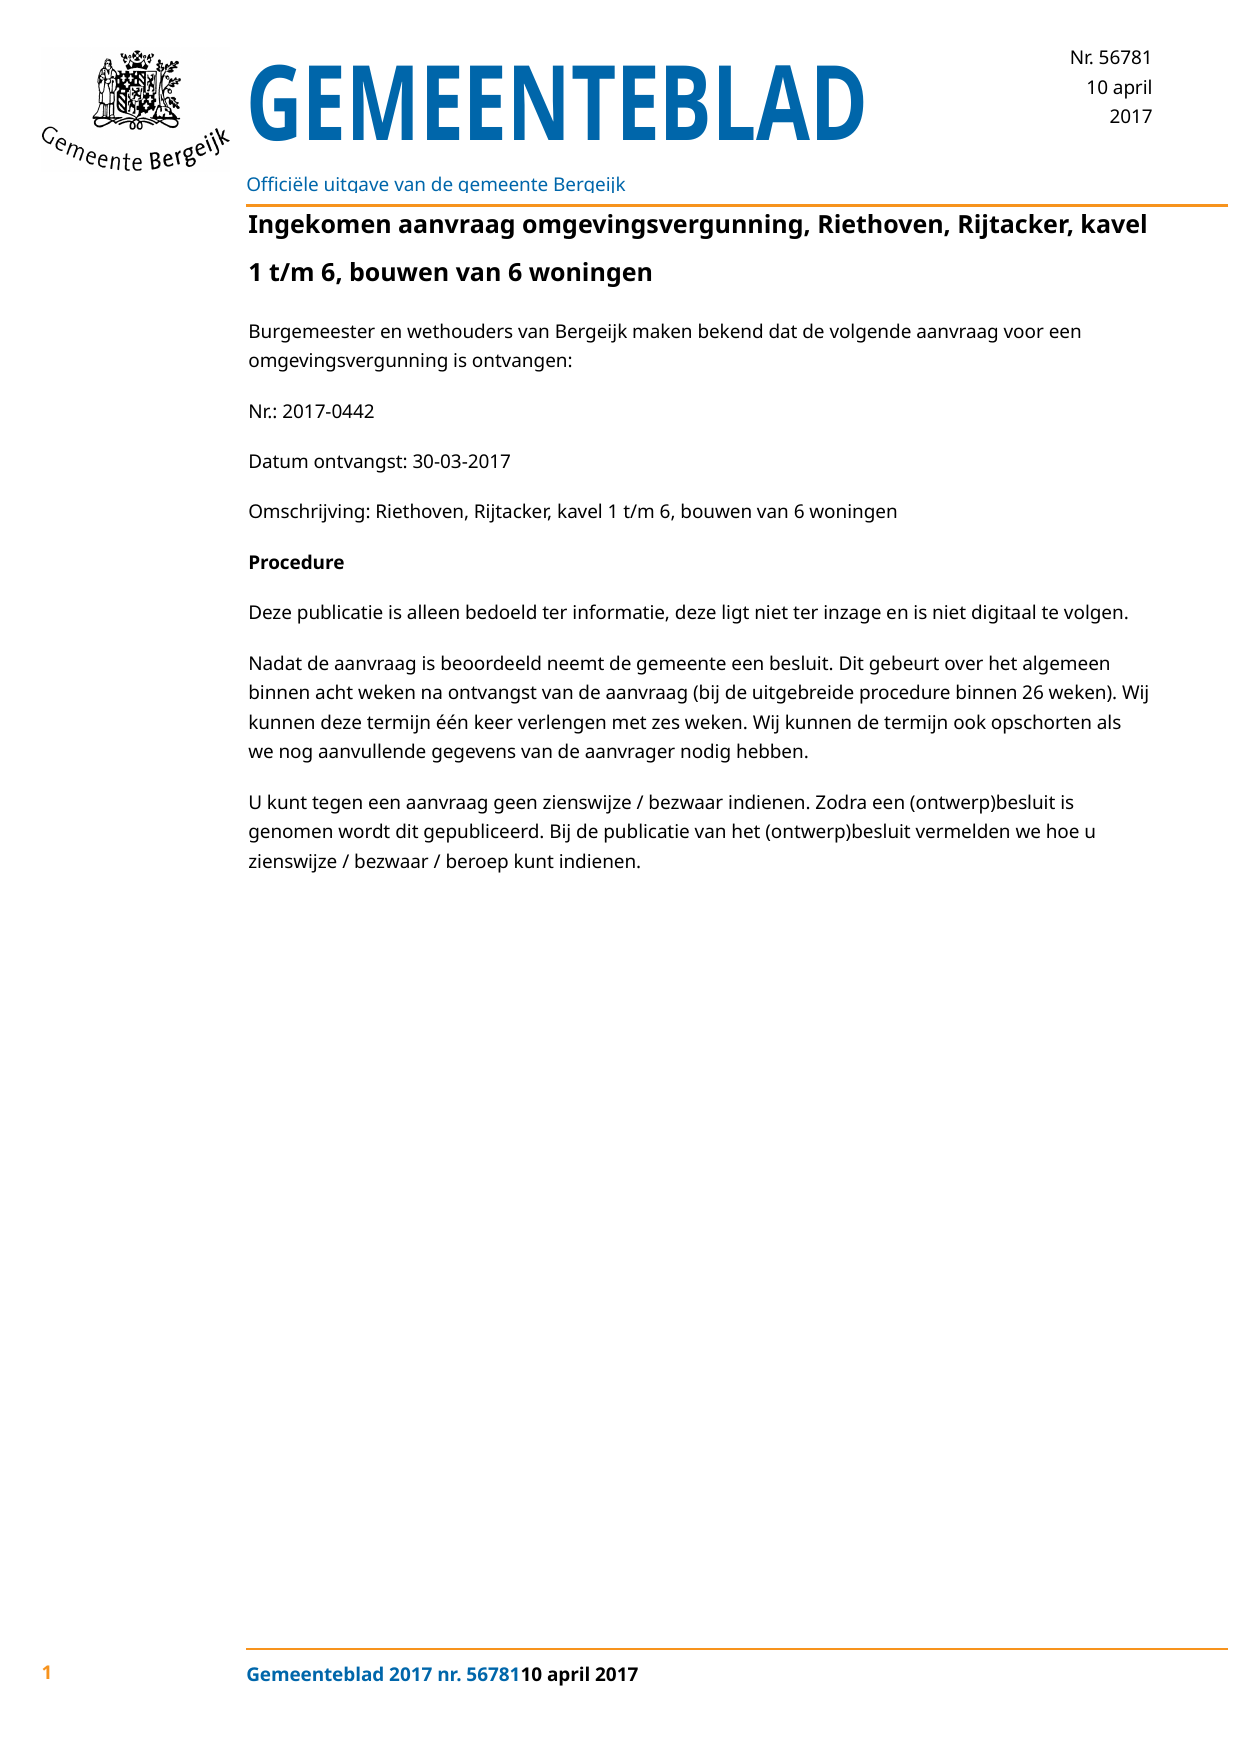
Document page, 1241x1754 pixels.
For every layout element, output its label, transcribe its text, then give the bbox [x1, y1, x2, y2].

picture [41, 47, 231, 172]
text Procedure [248, 549, 1152, 575]
text Burgemeester en wethouders van Bergeijk maken bekend dat de volgende aanvraag voor een omgevingsvergunning is ontvangen: [248, 318, 1152, 373]
text Datum ontvangst: 30-03-2017 [248, 448, 1152, 474]
text Nr.: 2017-0442 [248, 398, 1152, 424]
text Omschrijving: Riethoven, Rijtacker, kavel 1 t/m 6, bouwen van 6 woningen [248, 499, 1152, 524]
text Ingekomen aanvraag omgevingsvergunning, Riethoven, Rijtacker, kavel 1 t/m 6, bouwen van 6 woningen [248, 207, 1152, 288]
text Deze publicatie is alleen bedoeld ter informatie, deze ligt niet ter inzage en is niet digitaal te volgen. [248, 599, 1152, 625]
text Nadat de aanvraag is beoordeeld neemt de gemeente een besluit. Dit gebeurt over het algemeen binnen acht weken na ontvangst van de aanvraag (bij de uitgebreide procedure binnen 26 weken). Wij kunnen deze termijn één keer verlengen met zes weken. Wij kunnen de termijn ook opschorten als we nog aanvullende gegevens van de aanvrager nodig hebben. [248, 650, 1152, 764]
text U kunt tegen een aanvraag geen zienswijze / bezwaar indienen. Zodra een (ontwerp)besluit is genomen wordt dit gepubliceerd. Bij de publicatie van het (ontwerp)besluit vermelden we hoe u zienswijze / bezwaar / beroep kunt indienen. [248, 789, 1152, 874]
